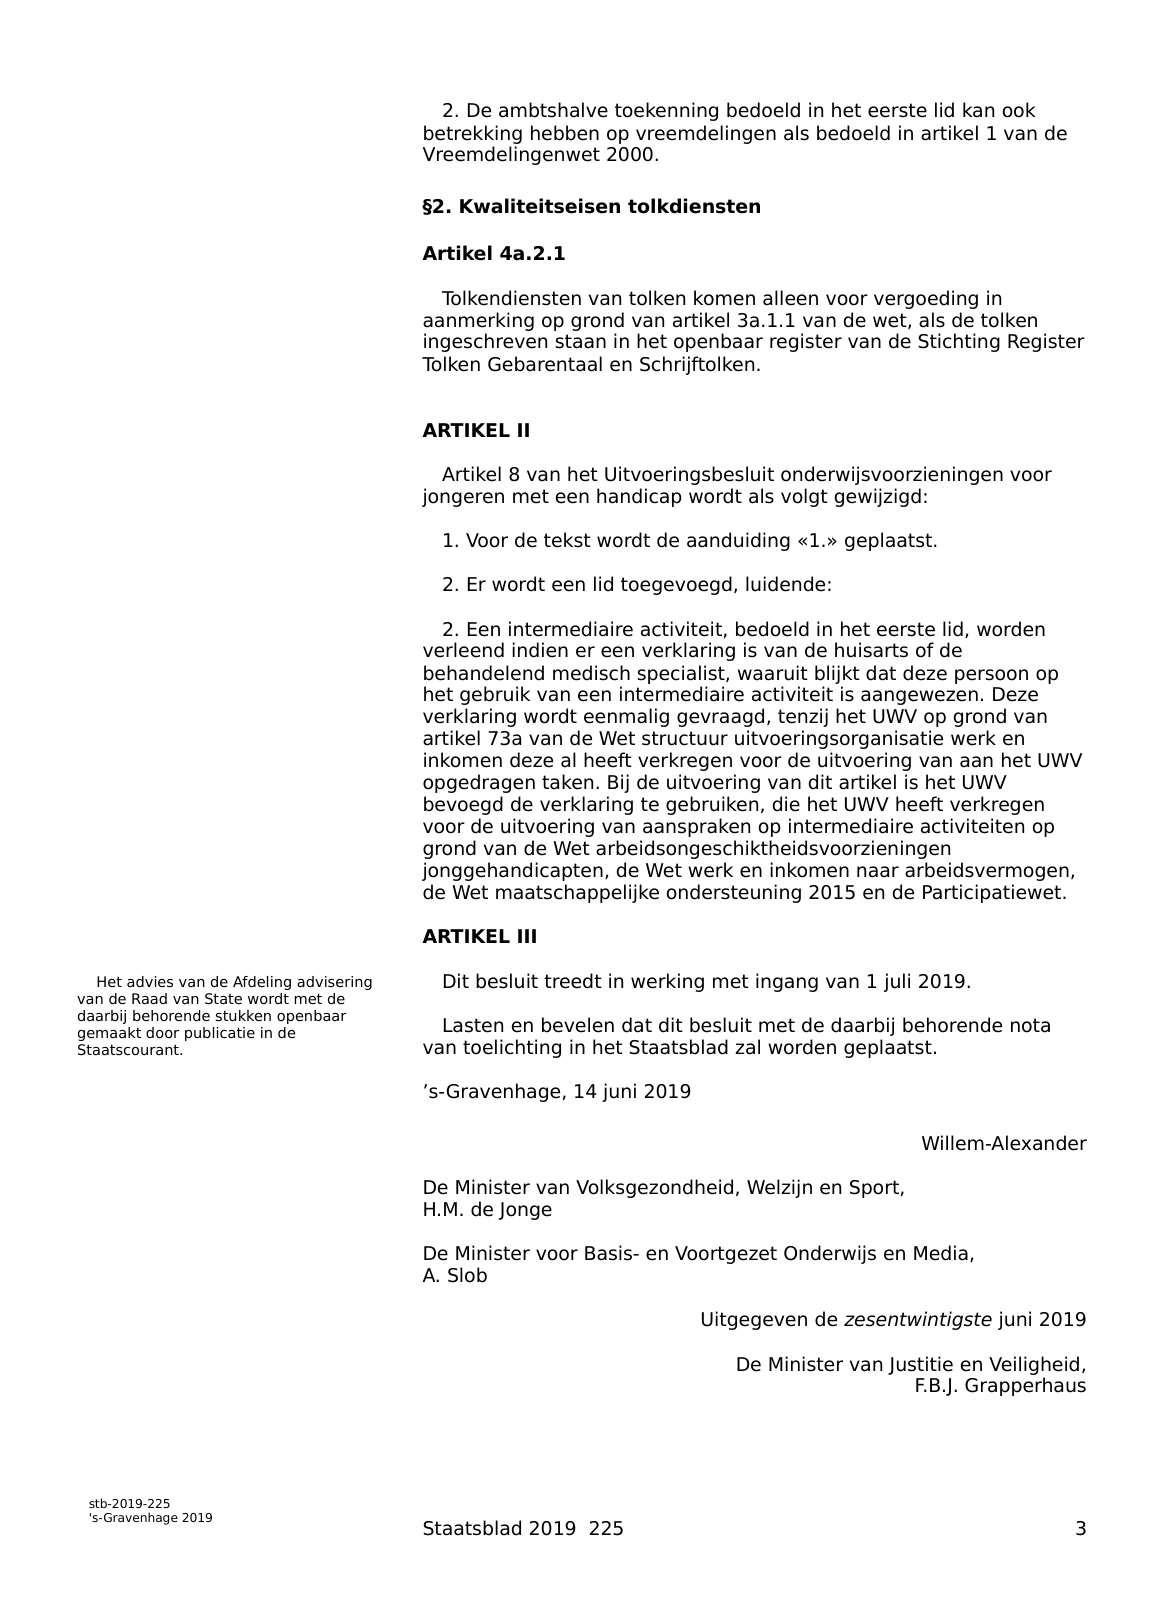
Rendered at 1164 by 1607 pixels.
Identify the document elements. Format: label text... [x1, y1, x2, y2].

text 1. Voor de tekst wordt de aanduiding «1.» geplaatst. [422, 530, 1087, 552]
text Uitgegeven de zesentwintigste juni 2019 [422, 1309, 1087, 1331]
text Lasten en bevelen dat dit besluit met de daarbij behorende nota van toelichting in het Staatsblad zal worden geplaatst. [422, 1015, 1087, 1059]
text ’s-Gravenhage, 14 juni 2019 [422, 1081, 1087, 1103]
text 2. Er wordt een lid toegevoegd, luidende: [422, 574, 1087, 596]
text 's-Gravenhage 2019 [88, 1511, 323, 1525]
text 2. Een intermediaire activiteit, bedoeld in het eerste lid, worden verleend indien er een verklaring is van de huisarts of de behandelend medisch specialist, waaruit blijkt dat deze persoon op het gebruik van een intermediaire activiteit is aangewezen. Deze verklaring wordt eenmalig gevraagd, tenzij het UWV op grond van artikel 73a van de Wet structuur uitvoeringsorganisatie werk en inkomen deze al heeft verkregen voor de uitvoering van aan het UWV opgedragen taken. Bij de uitvoering van dit artikel is het UWV bevoegd de verklaring te gebruiken, die het UWV heeft verkregen voor de uitvoering van aanspraken op intermediaire activiteiten op grond van de Wet arbeidsongeschiktheidsvoorzieningen jonggehandicapten, de Wet werk en inkomen naar arbeidsvermogen, de Wet maatschappelijke ondersteuning 2015 en de Participatiewet. [422, 618, 1087, 904]
text De Minister voor Basis- en Voortgezet Onderwijs en Media, A. Slob [422, 1243, 1087, 1287]
text 2. De ambtshalve toekenning bedoeld in het eerste lid kan ook betrekking hebben op vreemdelingen als bedoeld in artikel 1 van de Vreemdelingenwet 2000. [422, 100, 1087, 166]
text Willem-Alexander [422, 1133, 1087, 1155]
text Artikel 8 van het Uitvoeringsbesluit onderwijsvoorzieningen voor jongeren met een handicap wordt als volgt gewijzigd: [422, 464, 1087, 508]
text stb-2019-225 [88, 1497, 323, 1511]
subtitle ARTIKEL III [422, 926, 1087, 948]
text De Minister van Justitie en Veiligheid, F.B.J. Grapperhaus [422, 1353, 1087, 1397]
text Tolkendiensten van tolken komen alleen voor vergoeding in aanmerking op grond van artikel 3a.1.1 van de wet, als de tolken ingeschreven staan in het openbaar register van de Stichting Register Tolken Gebarentaal en Schrijftolken. [422, 287, 1087, 375]
subtitle ARTIKEL II [422, 420, 1087, 442]
text Het advies van de Afdeling advisering van de Raad van State wordt met de daarbij behorende stukken openbaar gemaakt door publicatie in de Staatscourant. [77, 974, 396, 1059]
text De Minister van Volksgezondheid, Welzijn en Sport, H.M. de Jonge [422, 1177, 1087, 1221]
subtitle §2. Kwaliteitseisen tolkdiensten [422, 196, 1087, 218]
text Dit besluit treedt in werking met ingang van 1 juli 2019. [422, 971, 1087, 992]
subtitle Artikel 4a.2.1 [422, 243, 1087, 265]
